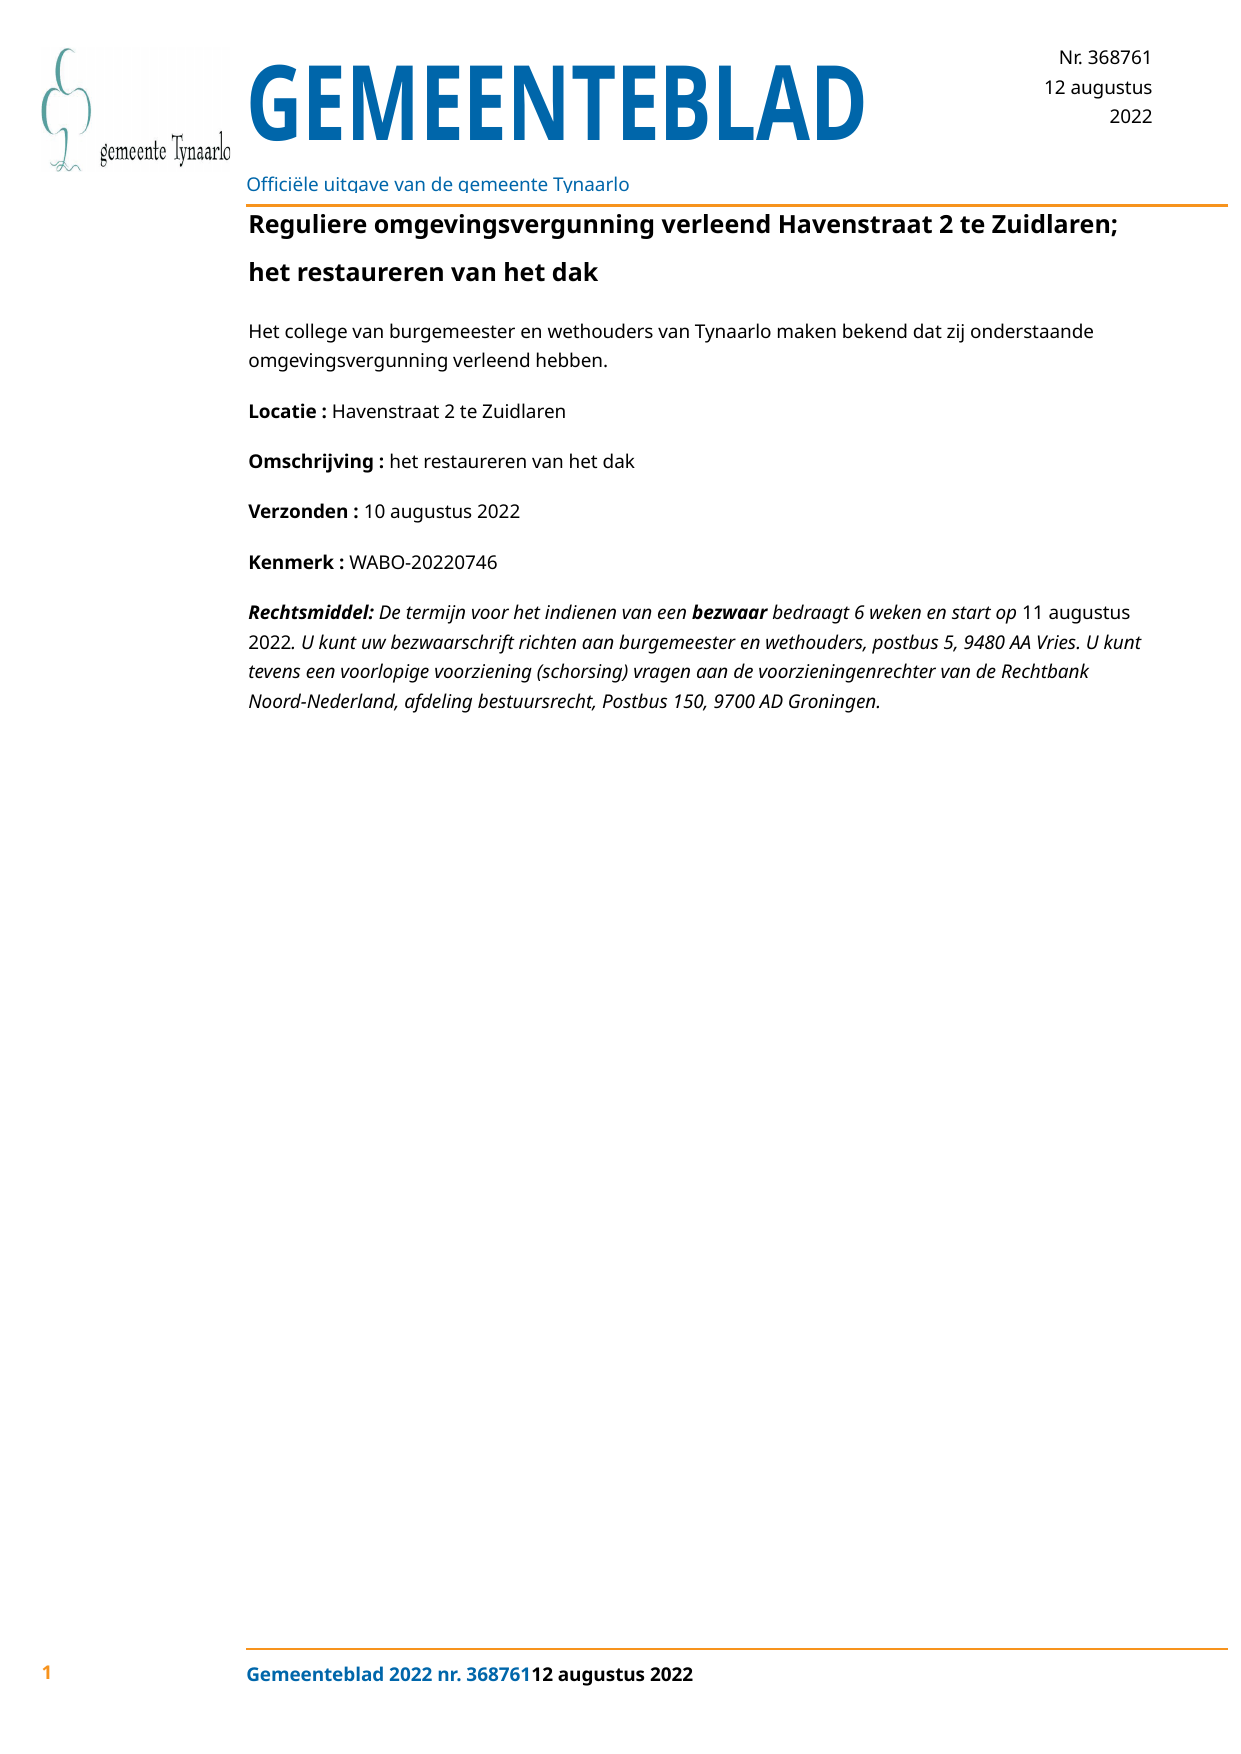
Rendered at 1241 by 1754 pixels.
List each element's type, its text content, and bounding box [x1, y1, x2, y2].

text Verzonden : 10 augustus 2022 [248, 499, 1152, 524]
text Locatie : Havenstraat 2 te Zuidlaren [248, 398, 1152, 424]
text Rechtsmiddel: De termijn voor het indienen van een bezwaar bedraagt 6 weken en start op 11 augustus 2022. U kunt uw bezwaarschrift richten aan burgemeester en wethouders, postbus 5, 9480 AA Vries. U kunt tevens een voorlopige voorziening (schorsing) vragen aan de voorzieningenrechter van de Rechtbank Noord-Nederland, afdeling bestuursrecht, Postbus 150, 9700 AD Groningen. [248, 599, 1152, 714]
text Het college van burgemeester en wethouders van Tynaarlo maken bekend dat zij onderstaande omgevingsvergunning verleend hebben. [248, 318, 1152, 373]
picture [41, 47, 231, 172]
text Reguliere omgevingsvergunning verleend Havenstraat 2 te Zuidlaren; het restaureren van het dak [248, 207, 1152, 288]
text Kenmerk : WABO-20220746 [248, 549, 1152, 575]
text Omschrijving : het restaureren van het dak [248, 448, 1152, 474]
